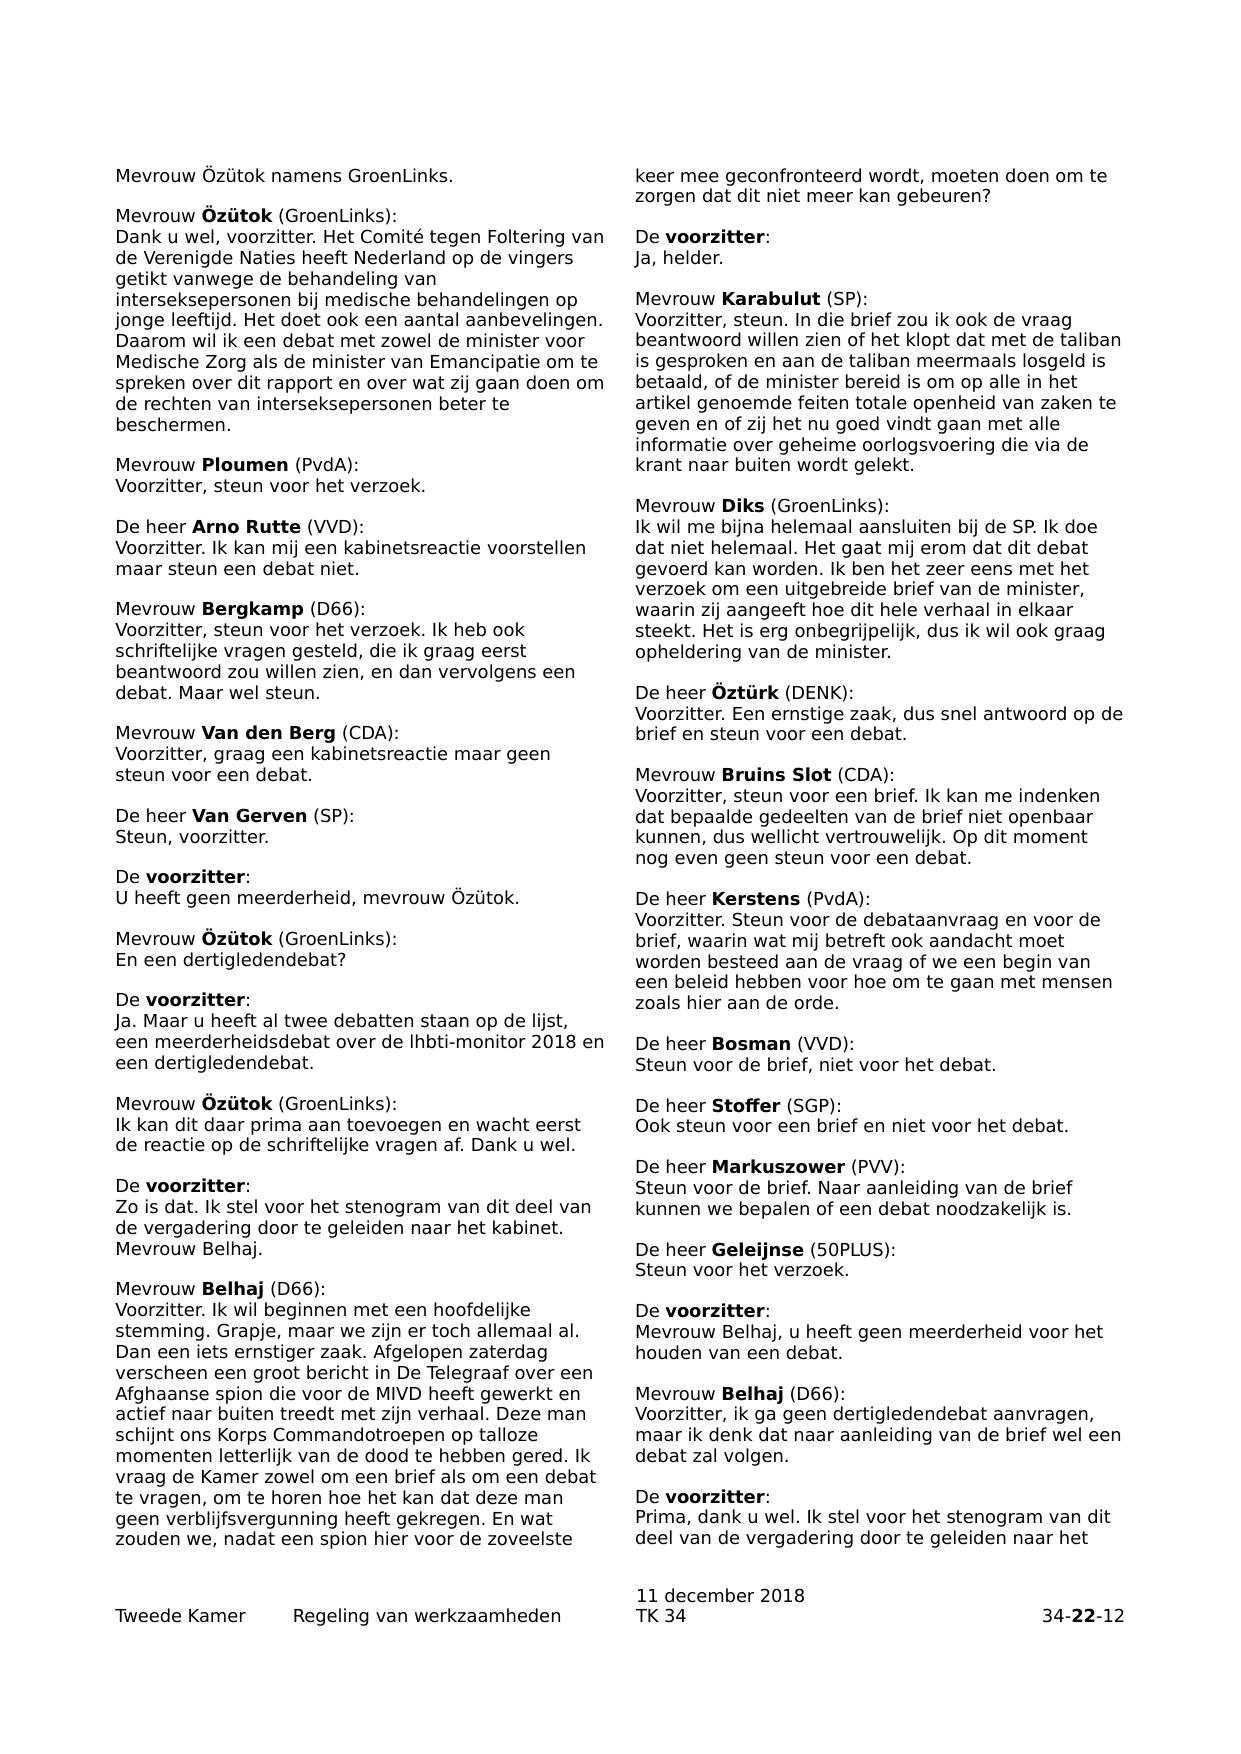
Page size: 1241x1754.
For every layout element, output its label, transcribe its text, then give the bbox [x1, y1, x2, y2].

text Zo is dat. Ik stel voor het stenogram van dit deel van de vergadering door te geleiden naar het kabinet. [115, 1197, 605, 1238]
text Voorzitter. Ik kan mij een kabinetsreactie voorstellen maar steun een debat niet. [115, 537, 605, 579]
text Prima, dank u wel. Ik stel voor het stenogram van dit deel van de vergadering door te geleiden naar het [635, 1507, 1125, 1549]
text Voorzitter. Steun voor de debataanvraag en voor de brief, waarin wat mij betreft ook aandacht moet worden besteed aan de vraag of we een begin van een beleid hebben voor hoe om te gaan met mensen zoals hier aan de orde. [635, 910, 1125, 1014]
text Voorzitter, steun voor het verzoek. Ik heb ook schriftelijke vragen gesteld, die ik graag eerst beantwoord zou willen zien, en dan vervolgens een debat. Maar wel steun. [115, 620, 605, 703]
text Mevrouw Bergkamp (D66): [115, 599, 605, 620]
text Voorzitter, graag een kabinetsreactie maar geen steun voor een debat. [115, 744, 605, 786]
text De voorzitter: [635, 1487, 1125, 1507]
text Mevrouw Belhaj (D66): [115, 1279, 605, 1300]
text De heer Markuszower (PVV): [635, 1157, 1125, 1178]
text Ja. Maar u heeft al twee debatten staan op de lijst, een meerderheidsdebat over de lhbti-monitor 2018 en een dertigledendebat. [115, 1011, 605, 1073]
text Voorzitter. Een ernstige zaak, dus snel antwoord op de brief en steun voor een debat. [635, 703, 1125, 745]
text Mevrouw Karabulut (SP): [635, 288, 1125, 309]
text De heer Kerstens (PvdA): [635, 889, 1125, 910]
text Voorzitter, steun voor het verzoek. [115, 476, 605, 497]
text Ik wil me bijna helemaal aansluiten bij de SP. Ik doe dat niet helemaal. Het gaat mij erom dat dit debat gevoerd kan worden. Ik ben het zeer eens met het verzoek om een uitgebreide brief van de minister, waarin zij aangeeft hoe dit hele verhaal in elkaar steekt. Het is erg onbegrijpelijk, dus ik wil ook graag opheldering van de minister. [635, 517, 1125, 662]
text Mevrouw Belhaj, u heeft geen meerderheid voor het houden van een debat. [635, 1322, 1125, 1363]
text Mevrouw Belhaj. [115, 1238, 605, 1259]
text De voorzitter: [635, 227, 1125, 248]
text De heer Stoffer (SGP): [635, 1095, 1125, 1116]
text De heer Bosman (VVD): [635, 1034, 1125, 1054]
text Ik kan dit daar prima aan toevoegen en wacht eerst de reactie op de schriftelijke vragen af. Dank u wel. [115, 1114, 605, 1156]
text Mevrouw Belhaj (D66): [635, 1383, 1125, 1404]
text De voorzitter: [115, 1176, 605, 1197]
text Mevrouw Özütok (GroenLinks): [115, 929, 605, 949]
text Voorzitter, ik ga geen dertigledendebat aanvragen, maar ik denk dat naar aanleiding van de brief wel een debat zal volgen. [635, 1404, 1125, 1467]
text Mevrouw Ploumen (PvdA): [115, 455, 605, 476]
text En een dertigledendebat? [115, 949, 605, 970]
text De voorzitter: [115, 867, 605, 888]
text U heeft geen meerderheid, mevrouw Özütok. [115, 888, 605, 909]
text De heer Geleijnse (50PLUS): [635, 1239, 1125, 1260]
text Mevrouw Diks (GroenLinks): [635, 496, 1125, 517]
text Mevrouw Özütok namens GroenLinks. [115, 165, 605, 186]
text Voorzitter. Ik wil beginnen met een hoofdelijke stemming. Grapje, maar we zijn er toch allemaal al. [115, 1300, 605, 1342]
text Mevrouw Özütok (GroenLinks): [115, 206, 605, 227]
text Voorzitter, steun. In die brief zou ik ook de vraag beantwoord willen zien of het klopt dat met de taliban is gesproken en aan de taliban meermaals losgeld is betaald, of de minister bereid is om op alle in het artikel genoemde feiten totale openheid van zaken te geven en of zij het nu goed vindt gaan met alle informatie over geheime oorlogsvoering die via de krant naar buiten wordt gelekt. [635, 309, 1125, 476]
text Ja, helder. [635, 248, 1125, 268]
text De voorzitter: [115, 990, 605, 1011]
text Mevrouw Van den Berg (CDA): [115, 723, 605, 744]
text Dank u wel, voorzitter. Het Comité tegen Foltering van de Verenigde Naties heeft Nederland op de vingers getikt vanwege de behandeling van interseksepersonen bij medische behandelingen op jonge leeftijd. Het doet ook een aantal aanbevelingen. Daarom wil ik een debat met zowel de minister voor Medische Zorg als de minister van Emancipatie om te spreken over dit rapport en over wat zij gaan doen om de rechten van interseksepersonen beter te beschermen. [115, 227, 605, 435]
text Steun, voorzitter. [115, 826, 605, 847]
text Steun voor het verzoek. [635, 1260, 1125, 1281]
text Mevrouw Özütok (GroenLinks): [115, 1093, 605, 1114]
text De voorzitter: [635, 1301, 1125, 1322]
text Steun voor de brief. Naar aanleiding van de brief kunnen we bepalen of een debat noodzakelijk is. [635, 1178, 1125, 1219]
text De heer Arno Rutte (VVD): [115, 517, 605, 537]
text Ook steun voor een brief en niet voor het debat. [635, 1116, 1125, 1137]
text Mevrouw Bruins Slot (CDA): [635, 765, 1125, 786]
text De heer Öztürk (DENK): [635, 682, 1125, 703]
text Voorzitter, steun voor een brief. Ik kan me indenken dat bepaalde gedeelten van de brief niet openbaar kunnen, dus wellicht vertrouwelijk. Op dit moment nog even geen steun voor een debat. [635, 786, 1125, 869]
text Steun voor de brief, niet voor het debat. [635, 1054, 1125, 1075]
text keer mee geconfronteerd wordt, moeten doen om te zorgen dat dit niet meer kan gebeuren? [635, 165, 1125, 207]
text Dan een iets ernstiger zaak. Afgelopen zaterdag verscheen een groot bericht in De Telegraaf over een Afghaanse spion die voor de MIVD heeft gewerkt en actief naar buiten treedt met zijn verhaal. Deze man schijnt ons Korps Commandotroepen op talloze momenten letterlijk van de dood te hebben gered. Ik vraag de Kamer zowel om een brief als om een debat te vragen, om te horen hoe het kan dat deze man geen verblijfsvergunning heeft gekregen. En wat zouden we, nadat een spion hier voor de zoveelste [115, 1342, 605, 1550]
text De heer Van Gerven (SP): [115, 806, 605, 826]
